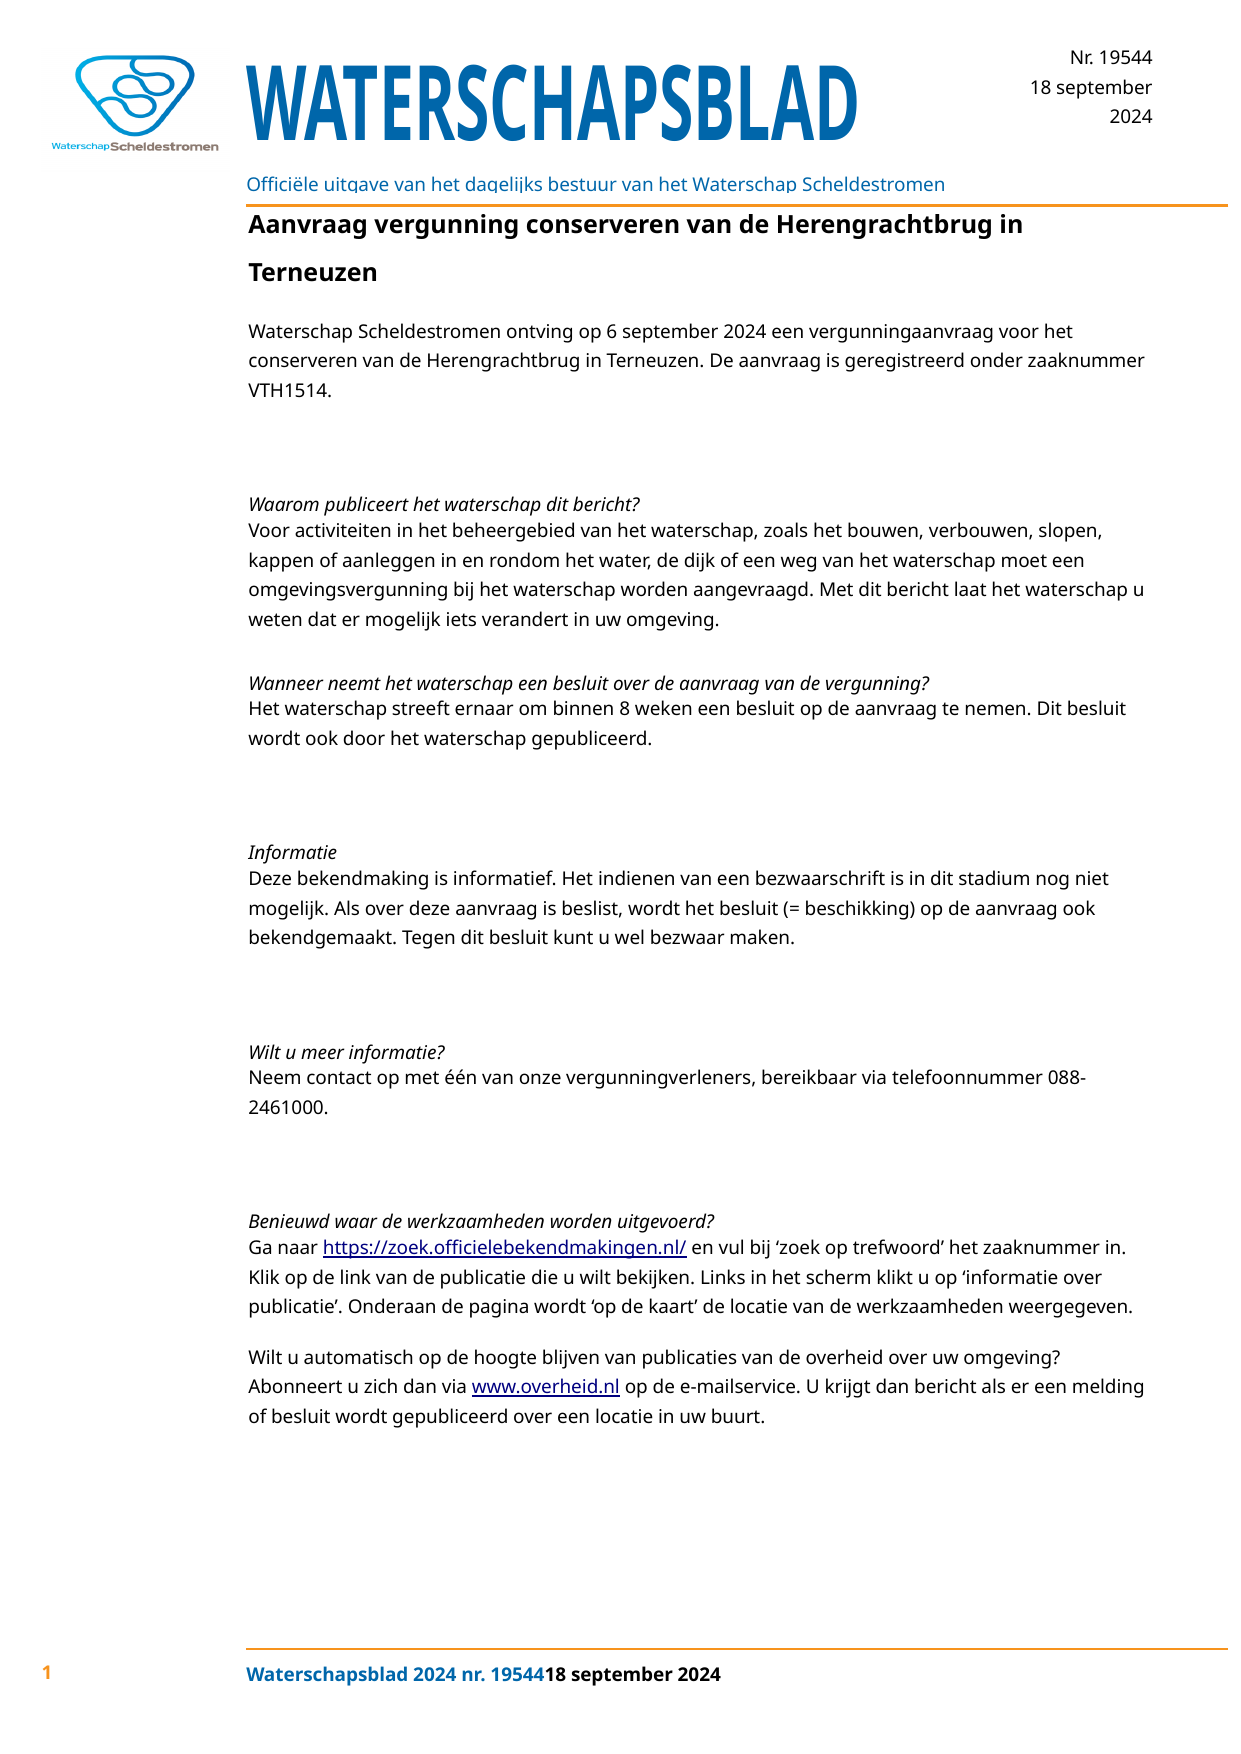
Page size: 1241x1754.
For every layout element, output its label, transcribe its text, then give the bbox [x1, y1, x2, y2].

text Ga naar https://zoek.officielebekendmakingen.nl/ en vul bij ‘zoek op trefwoord’ het zaaknummer in. Klik op de link van de publicatie die u wilt bekijken. Links in het scherm klikt u op ‘informatie over publicatie’. Onderaan de pagina wordt ‘op de kaart’ de locatie van de werkzaamheden weergegeven. [248, 1234, 1152, 1319]
text Informatie [248, 839, 1152, 865]
text Aanvraag vergunning conserveren van de Herengrachtbrug in Terneuzen [248, 207, 1152, 288]
text Wilt u meer informatie? [248, 1039, 1152, 1064]
text Waterschap Scheldestromen ontving op 6 september 2024 een vergunningaanvraag voor het conserveren van de Herengrachtbrug in Terneuzen. De aanvraag is geregistreerd onder zaaknummer VTH1514. [248, 318, 1152, 403]
text Het waterschap streeft ernaar om binnen 8 weken een besluit op de aanvraag te nemen. Dit besluit wordt ook door het waterschap gepubliceerd. [248, 696, 1152, 751]
text Wanneer neemt het waterschap een besluit over de aanvraag van de vergunning? [248, 670, 1152, 696]
text Benieuwd waar de werkzaamheden worden uitgevoerd? [248, 1208, 1152, 1234]
text Wilt u automatisch op de hoogte blijven van publicaties van de overheid over uw omgeving? Abonneert u zich dan via www.overheid.nl op de e-mailservice. U krijgt dan bericht als er een melding of besluit wordt gepubliceerd over een locatie in uw buurt. [248, 1344, 1152, 1429]
picture [41, 47, 231, 172]
text Voor activiteiten in het beheergebied van het waterschap, zoals het bouwen, verbouwen, slopen, kappen of aanleggen in en rondom het water, de dijk of een weg van het waterschap moet een omgevingsvergunning bij het waterschap worden aangevraagd. Met dit bericht laat het waterschap u weten dat er mogelijk iets verandert in uw omgeving. [248, 517, 1152, 632]
text Neem contact op met één van onze vergunningverleners, bereikbaar via telefoonnummer 088-2461000. [248, 1064, 1152, 1120]
text Waarom publiceert het waterschap dit bericht? [248, 491, 1152, 517]
text Deze bekendmaking is informatief. Het indienen van een bezwaarschrift is in dit stadium nog niet mogelijk. Als over deze aanvraag is beslist, wordt het besluit (= beschikking) op de aanvraag ook bekendgemaakt. Tegen dit besluit kunt u wel bezwaar maken. [248, 865, 1152, 950]
